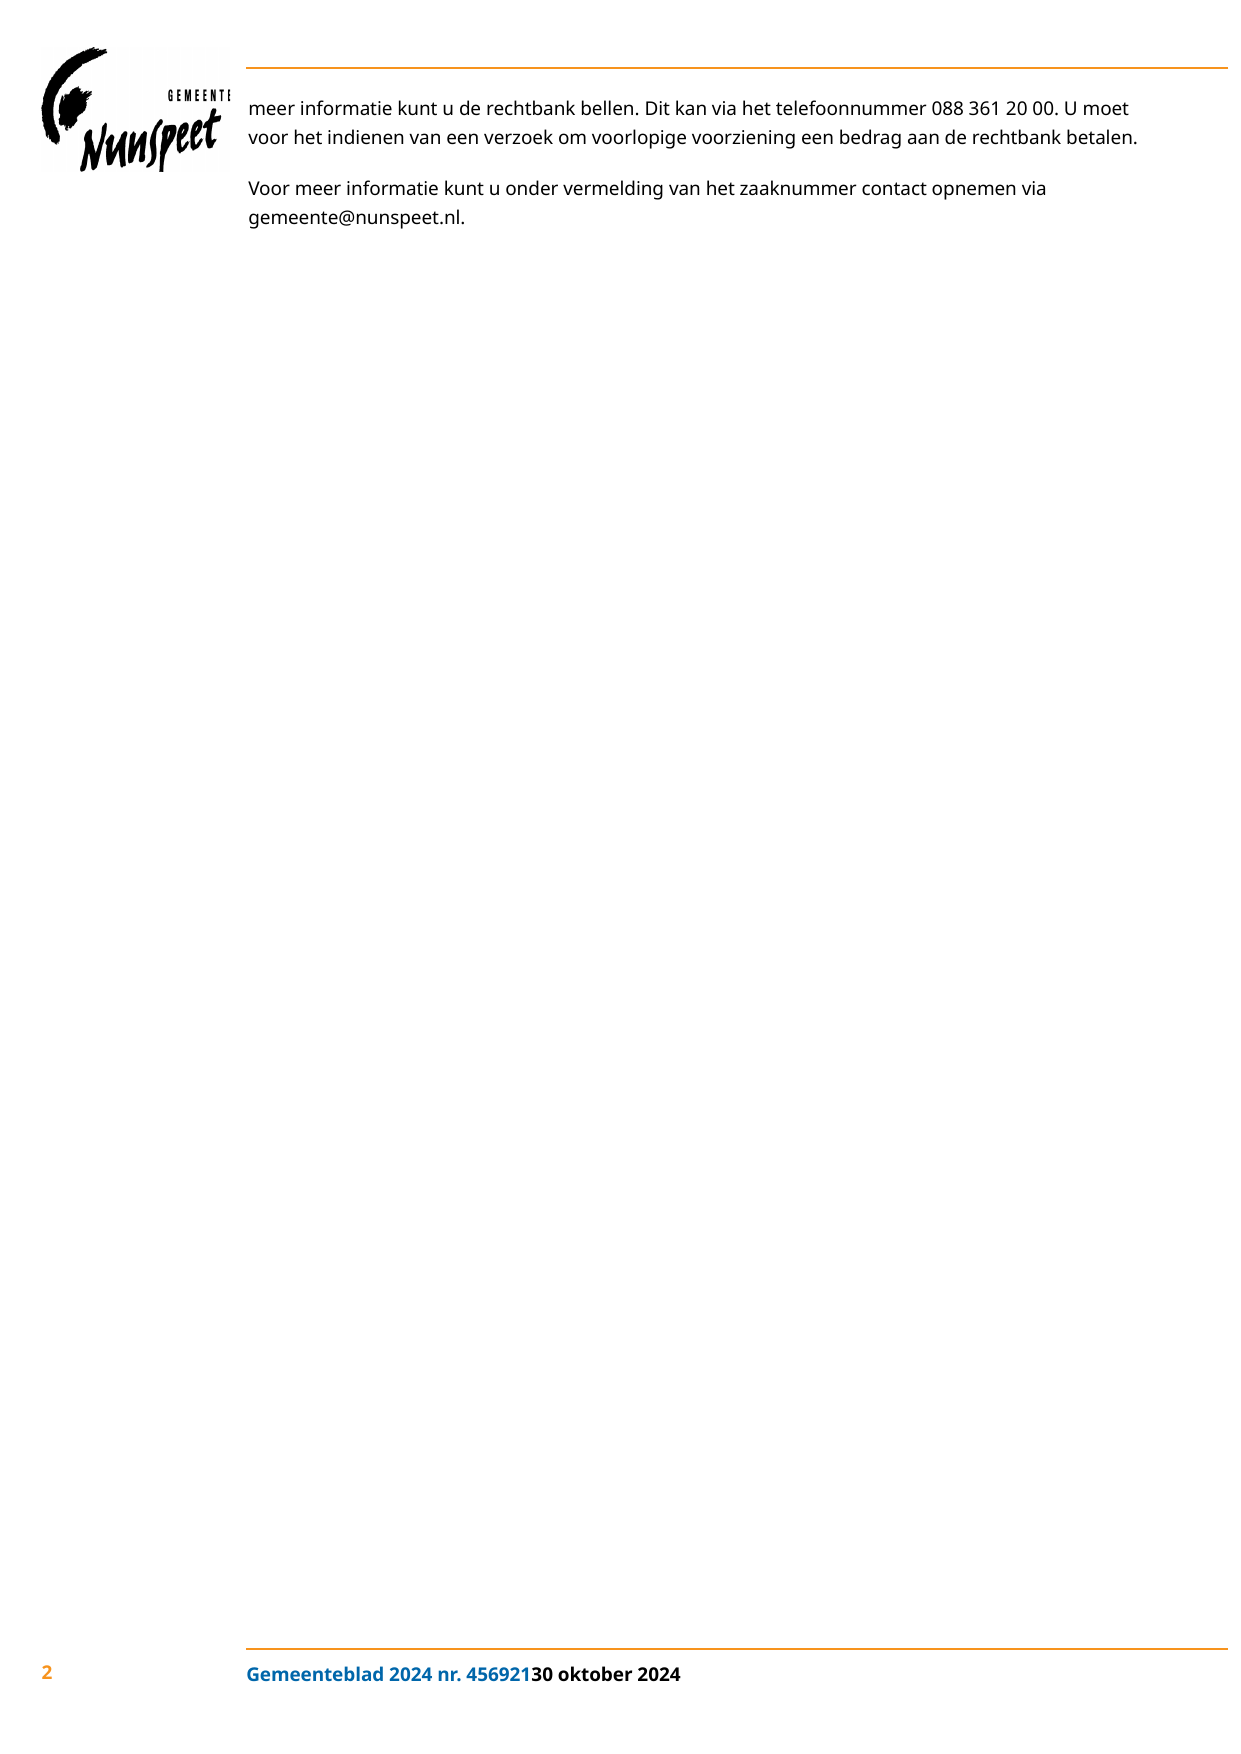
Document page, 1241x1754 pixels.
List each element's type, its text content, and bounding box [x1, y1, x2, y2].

text Voor meer informatie kunt u onder vermelding van het zaaknummer contact opnemen via gemeente@nunspeet.nl. [248, 175, 1152, 230]
text meer informatie kunt u de rechtbank bellen. Dit kan via het telefoonnummer 088 361 20 00. U moet voor het indienen van een verzoek om voorlopige voorziening een bedrag aan de rechtbank betalen. [248, 95, 1152, 150]
picture [41, 47, 231, 172]
